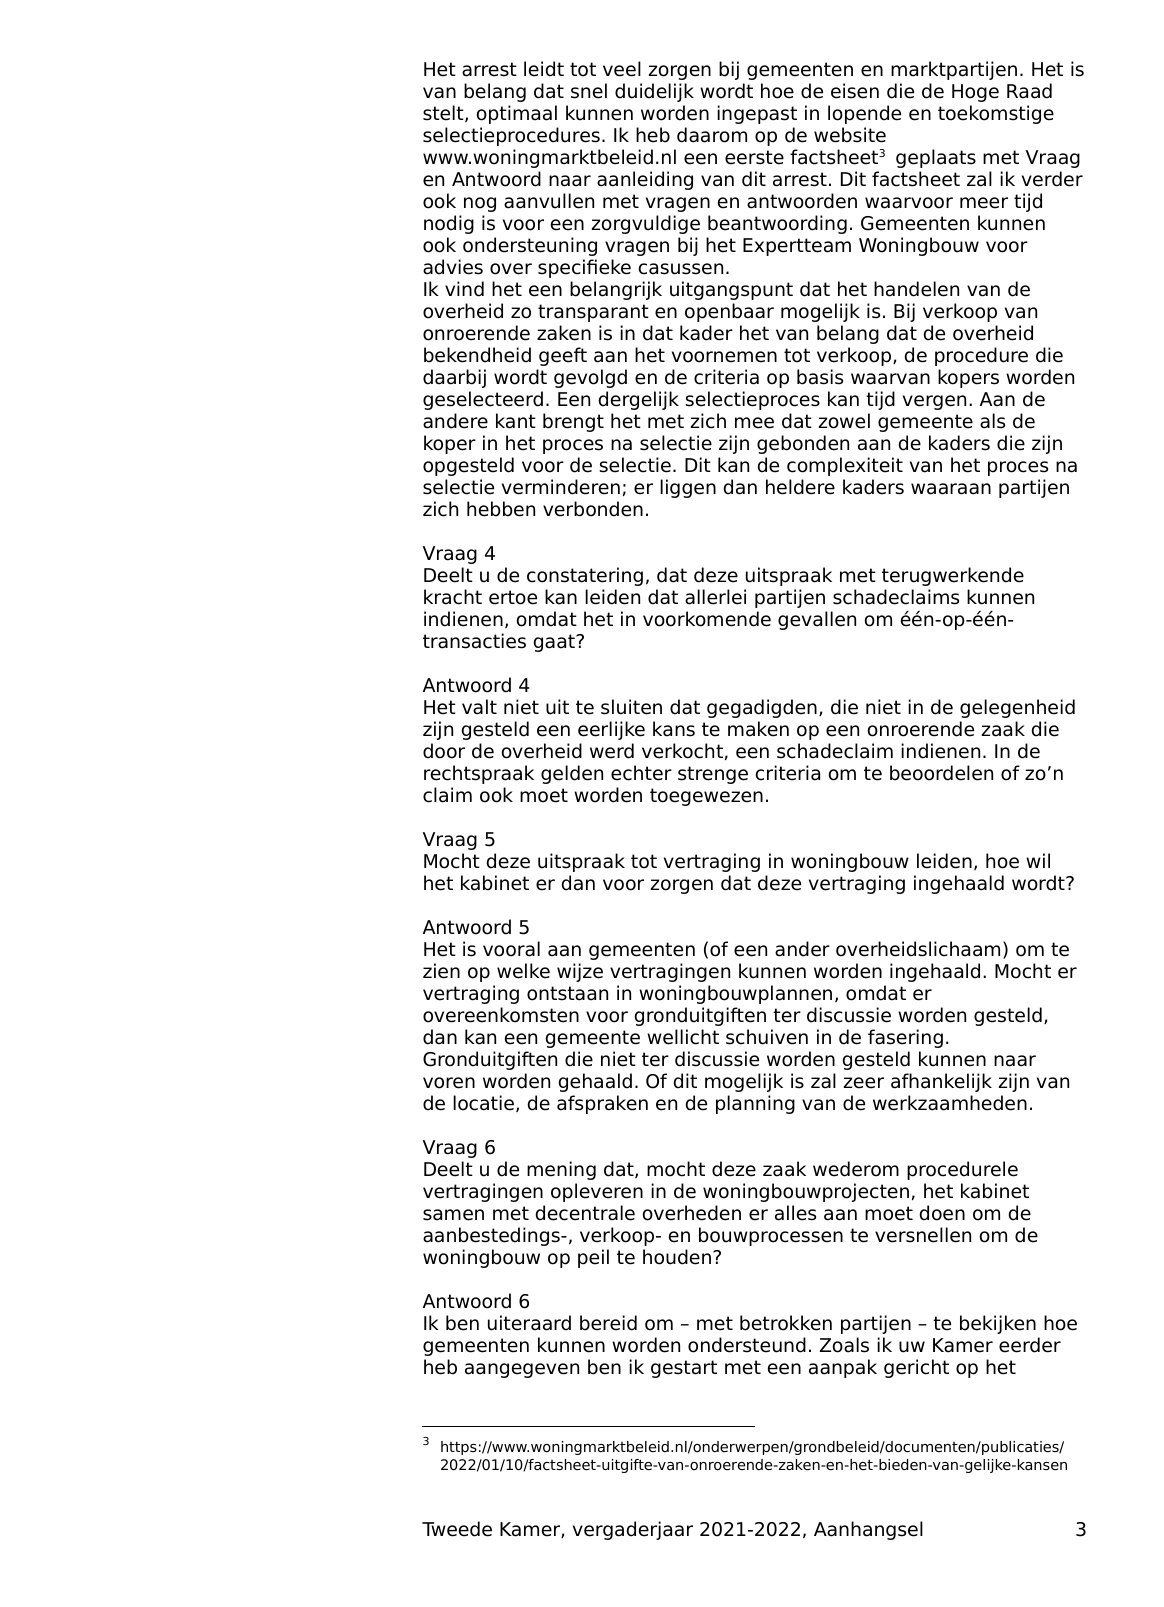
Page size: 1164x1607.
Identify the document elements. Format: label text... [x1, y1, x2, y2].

text Vraag 4 [422, 543, 1087, 565]
text Het valt niet uit te sluiten dat gegadigden, die niet in de gelegenheid zijn gesteld een eerlijke kans te maken op een onroerende zaak die door de overheid werd verkocht, een schadeclaim indienen. In de rechtspraak gelden echter strenge criteria om te beoordelen of zo’n claim ook moet worden toegewezen. [422, 697, 1087, 807]
text Vraag 5 [422, 829, 1087, 851]
text Antwoord 6 [422, 1291, 1087, 1313]
text Het arrest leidt tot veel zorgen bij gemeenten en marktpartijen. Het is van belang dat snel duidelijk wordt hoe de eisen die de Hoge Raad stelt, optimaal kunnen worden ingepast in lopende en toekomstige selectieprocedures. Ik heb daarom op de website www.woningmarktbeleid.nl een eerste factsheet geplaats met Vraag en Antwoord naar aanleiding van dit arrest. Dit factsheet zal ik verder ook nog aanvullen met vragen en antwoorden waarvoor meer tijd nodig is voor een zorgvuldige beantwoording. Gemeenten kunnen ook ondersteuning vragen bij het Expertteam Woningbouw voor advies over specifieke casussen. [422, 59, 1087, 279]
text Antwoord 4 [422, 675, 1087, 697]
text Het is vooral aan gemeenten (of een ander overheidslichaam) om te zien op welke wijze vertragingen kunnen worden ingehaald. Mocht er vertraging ontstaan in woningbouwplannen, omdat er overeenkomsten voor gronduitgiften ter discussie worden gesteld, dan kan een gemeente wellicht schuiven in de fasering. Gronduitgiften die niet ter discussie worden gesteld kunnen naar voren worden gehaald. Of dit mogelijk is zal zeer afhankelijk zijn van de locatie, de afspraken en de planning van de werkzaamheden. [422, 939, 1087, 1115]
text Deelt u de mening dat, mocht deze zaak wederom procedurele vertragingen opleveren in de woningbouwprojecten, het kabinet samen met decentrale overheden er alles aan moet doen om de aanbestedings-, verkoop- en bouwprocessen te versnellen om de woningbouw op peil te houden? [422, 1159, 1087, 1269]
text https://www.woningmarktbeleid.nl/onderwerpen/grondbeleid/documenten/publicaties/2022/01/10/factsheet-uitgifte-van-onroerende-zaken-en-het-bieden-van-gelijke-kansen [422, 1435, 1087, 1474]
text Ik ben uiteraard bereid om – met betrokken partijen – te bekijken hoe gemeenten kunnen worden ondersteund. Zoals ik uw Kamer eerder heb aangegeven ben ik gestart met een aanpak gericht op het [422, 1313, 1087, 1379]
text Ik vind het een belangrijk uitgangspunt dat het handelen van de overheid zo transparant en openbaar mogelijk is. Bij verkoop van onroerende zaken is in dat kader het van belang dat de overheid bekendheid geeft aan het voornemen tot verkoop, de procedure die daarbij wordt gevolgd en de criteria op basis waarvan kopers worden geselecteerd. Een dergelijk selectieproces kan tijd vergen. Aan de andere kant brengt het met zich mee dat zowel gemeente als de koper in het proces na selectie zijn gebonden aan de kaders die zijn opgesteld voor de selectie. Dit kan de complexiteit van het proces na selectie verminderen; er liggen dan heldere kaders waaraan partijen zich hebben verbonden. [422, 279, 1087, 521]
text Deelt u de constatering, dat deze uitspraak met terugwerkende kracht ertoe kan leiden dat allerlei partijen schadeclaims kunnen indienen, omdat het in voorkomende gevallen om één-op-één-transacties gaat? [422, 565, 1087, 653]
text Mocht deze uitspraak tot vertraging in woningbouw leiden, hoe wil het kabinet er dan voor zorgen dat deze vertraging ingehaald wordt? [422, 851, 1087, 895]
text Antwoord 5 [422, 917, 1087, 939]
text Vraag 6 [422, 1137, 1087, 1159]
